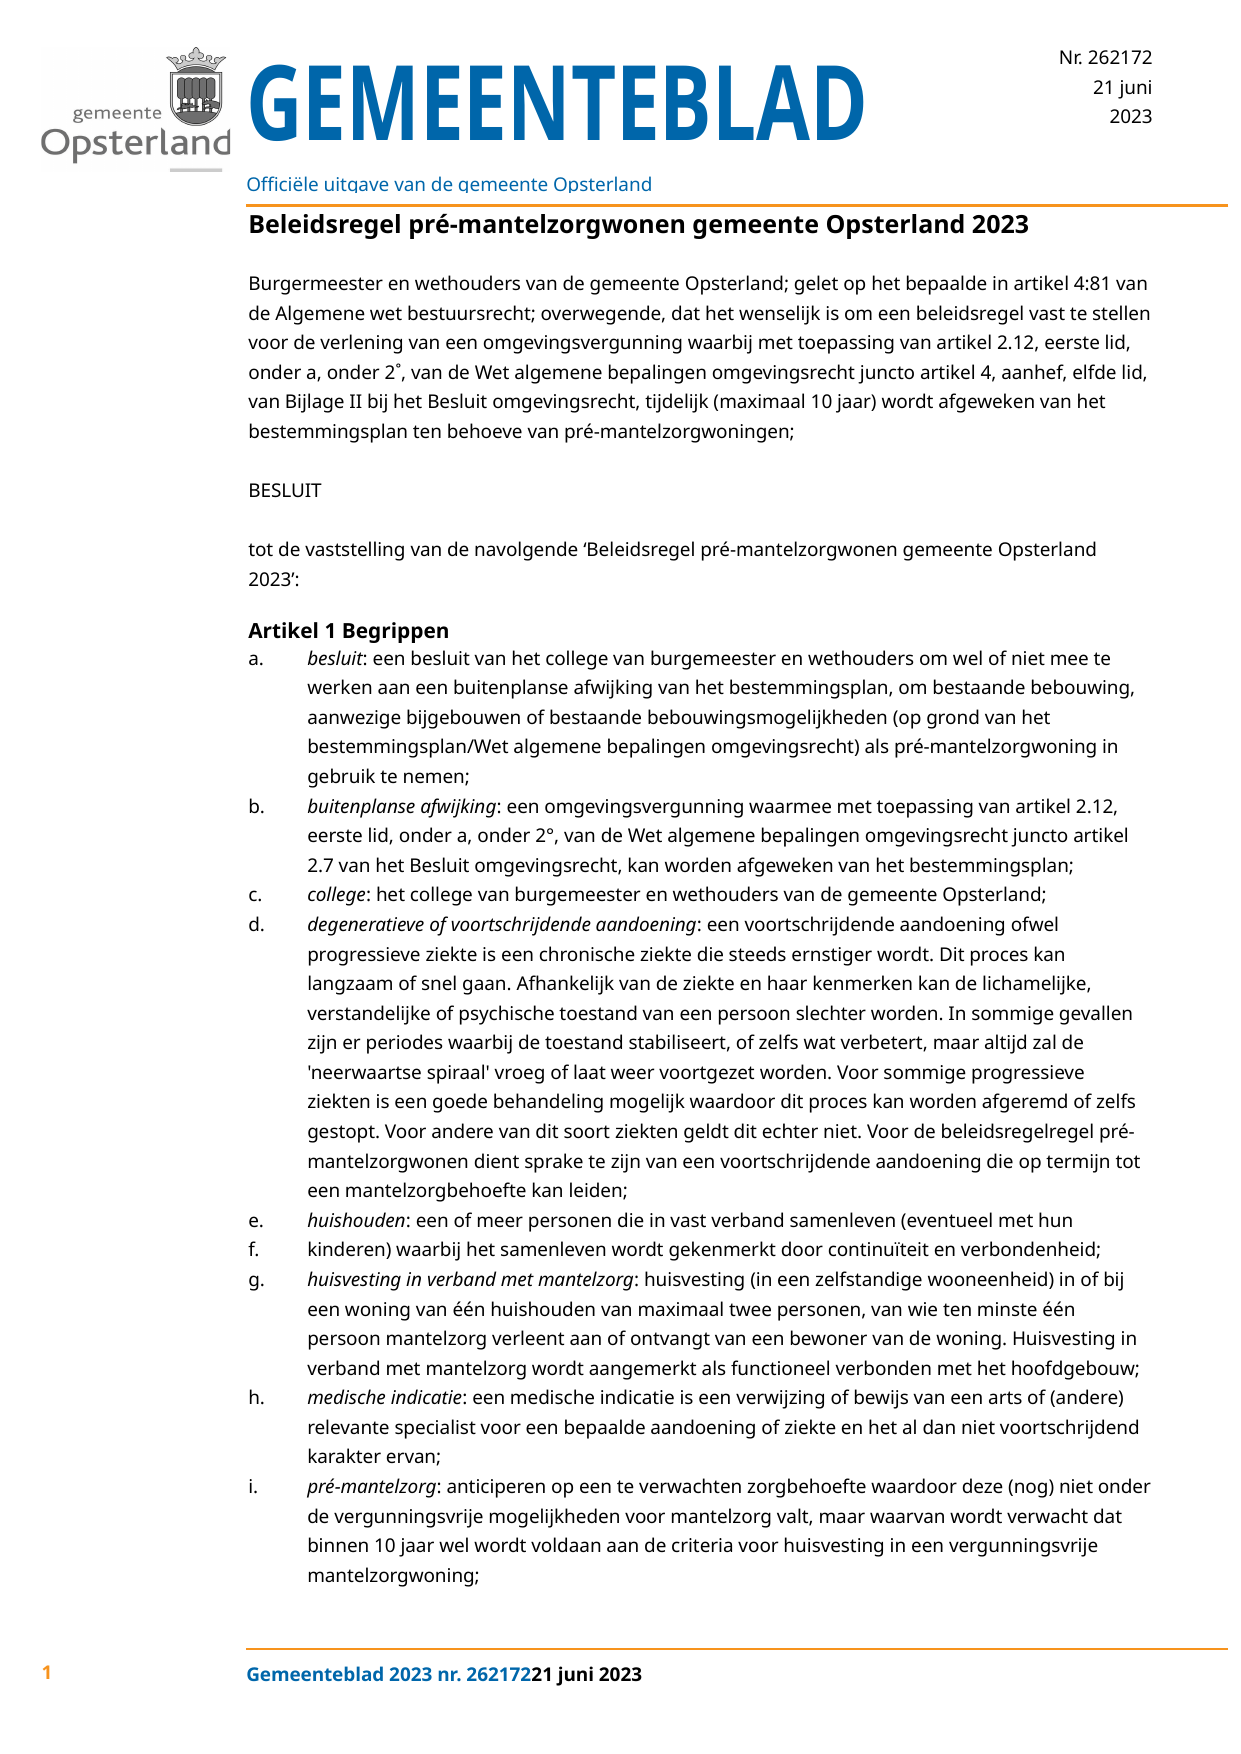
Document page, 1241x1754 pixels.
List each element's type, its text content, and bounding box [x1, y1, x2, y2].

list college: het college van burgemeester en wethouders van de gemeente Opsterland; [248, 882, 1152, 907]
picture [41, 47, 231, 172]
list besluit: een besluit van het college van burgemeester en wethouders om wel of niet mee te werken aan een buitenplanse afwijking van het bestemmingsplan, om bestaande bebouwing, aanwezige bijgebouwen of bestaande bebouwingsmogelijkheden (op grond van het bestemmingsplan/Wet algemene bepalingen omgevingsrecht) als pré-mantelzorgwoning in gebruik te nemen; [248, 645, 1152, 789]
text BESLUIT [248, 477, 1152, 503]
list huishouden: een of meer personen die in vast verband samenleven (eventueel met hun [248, 1207, 1152, 1233]
list kinderen) waarbij het samenleven wordt gekenmerkt door continuïteit en verbondenheid; [248, 1237, 1152, 1262]
text Artikel 1 Begrippen [248, 617, 1152, 645]
list pré-mantelzorg: anticiperen op een te verwachten zorgbehoefte waardoor deze (nog) niet onder de vergunningsvrije mogelijkheden voor mantelzorg valt, maar waarvan wordt verwacht dat binnen 10 jaar wel wordt voldaan aan de criteria voor huisvesting in een vergunningsvrije mantelzorgwoning; [248, 1473, 1152, 1588]
text Beleidsregel pré-mantelzorgwonen gemeente Opsterland 2023 [248, 207, 1152, 241]
text Burgermeester en wethouders van de gemeente Opsterland; gelet op het bepaalde in artikel 4:81 van de Algemene wet bestuursrecht; overwegende, dat het wenselijk is om een beleidsregel vast te stellen voor de verlening van een omgevingsvergunning waarbij met toepassing van artikel 2.12, eerste lid, onder a, onder 2˚, van de Wet algemene bepalingen omgevingsrecht juncto artikel 4, aanhef, elfde lid, van Bijlage II bij het Besluit omgevingsrecht, tijdelijk (maximaal 10 jaar) wordt afgeweken van het bestemmingsplan ten behoeve van pré-mantelzorgwoningen; [248, 270, 1152, 444]
list degeneratieve of voortschrijdende aandoening: een voortschrijdende aandoening ofwel progressieve ziekte is een chronische ziekte die steeds ernstiger wordt. Dit proces kan langzaam of snel gaan. Afhankelijk van de ziekte en haar kenmerken kan de lichamelijke, verstandelijke of psychische toestand van een persoon slechter worden. In sommige gevallen zijn er periodes waarbij de toestand stabiliseert, of zelfs wat verbetert, maar altijd zal de 'neerwaartse spiraal' vroeg of laat weer voortgezet worden. Voor sommige progressieve ziekten is een goede behandeling mogelijk waardoor dit proces kan worden afgeremd of zelfs gestopt. Voor andere van dit soort ziekten geldt dit echter niet. Voor de beleidsregelregel pré-mantelzorgwonen dient sprake te zijn van een voortschrijdende aandoening die op termijn tot een mantelzorgbehoefte kan leiden; [248, 911, 1152, 1203]
text tot de vaststelling van de navolgende ‘Beleidsregel pré-mantelzorgwonen gemeente Opsterland 2023’: [248, 537, 1152, 592]
list buitenplanse afwijking: een omgevingsvergunning waarmee met toepassing van artikel 2.12, eerste lid, onder a, onder 2°, van de Wet algemene bepalingen omgevingsrecht juncto artikel 2.7 van het Besluit omgevingsrecht, kan worden afgeweken van het bestemmingsplan; [248, 793, 1152, 878]
list medische indicatie: een medische indicatie is een verwijzing of bewijs van een arts of (andere) relevante specialist voor een bepaalde aandoening of ziekte en het al dan niet voortschrijdend karakter ervan; [248, 1384, 1152, 1469]
list huisvesting in verband met mantelzorg: huisvesting (in een zelfstandige wooneenheid) in of bij een woning van één huishouden van maximaal twee personen, van wie ten minste één persoon mantelzorg verleent aan of ontvangt van een bewoner van de woning. Huisvesting in verband met mantelzorg wordt aangemerkt als functioneel verbonden met het hoofdgebouw; [248, 1266, 1152, 1381]
